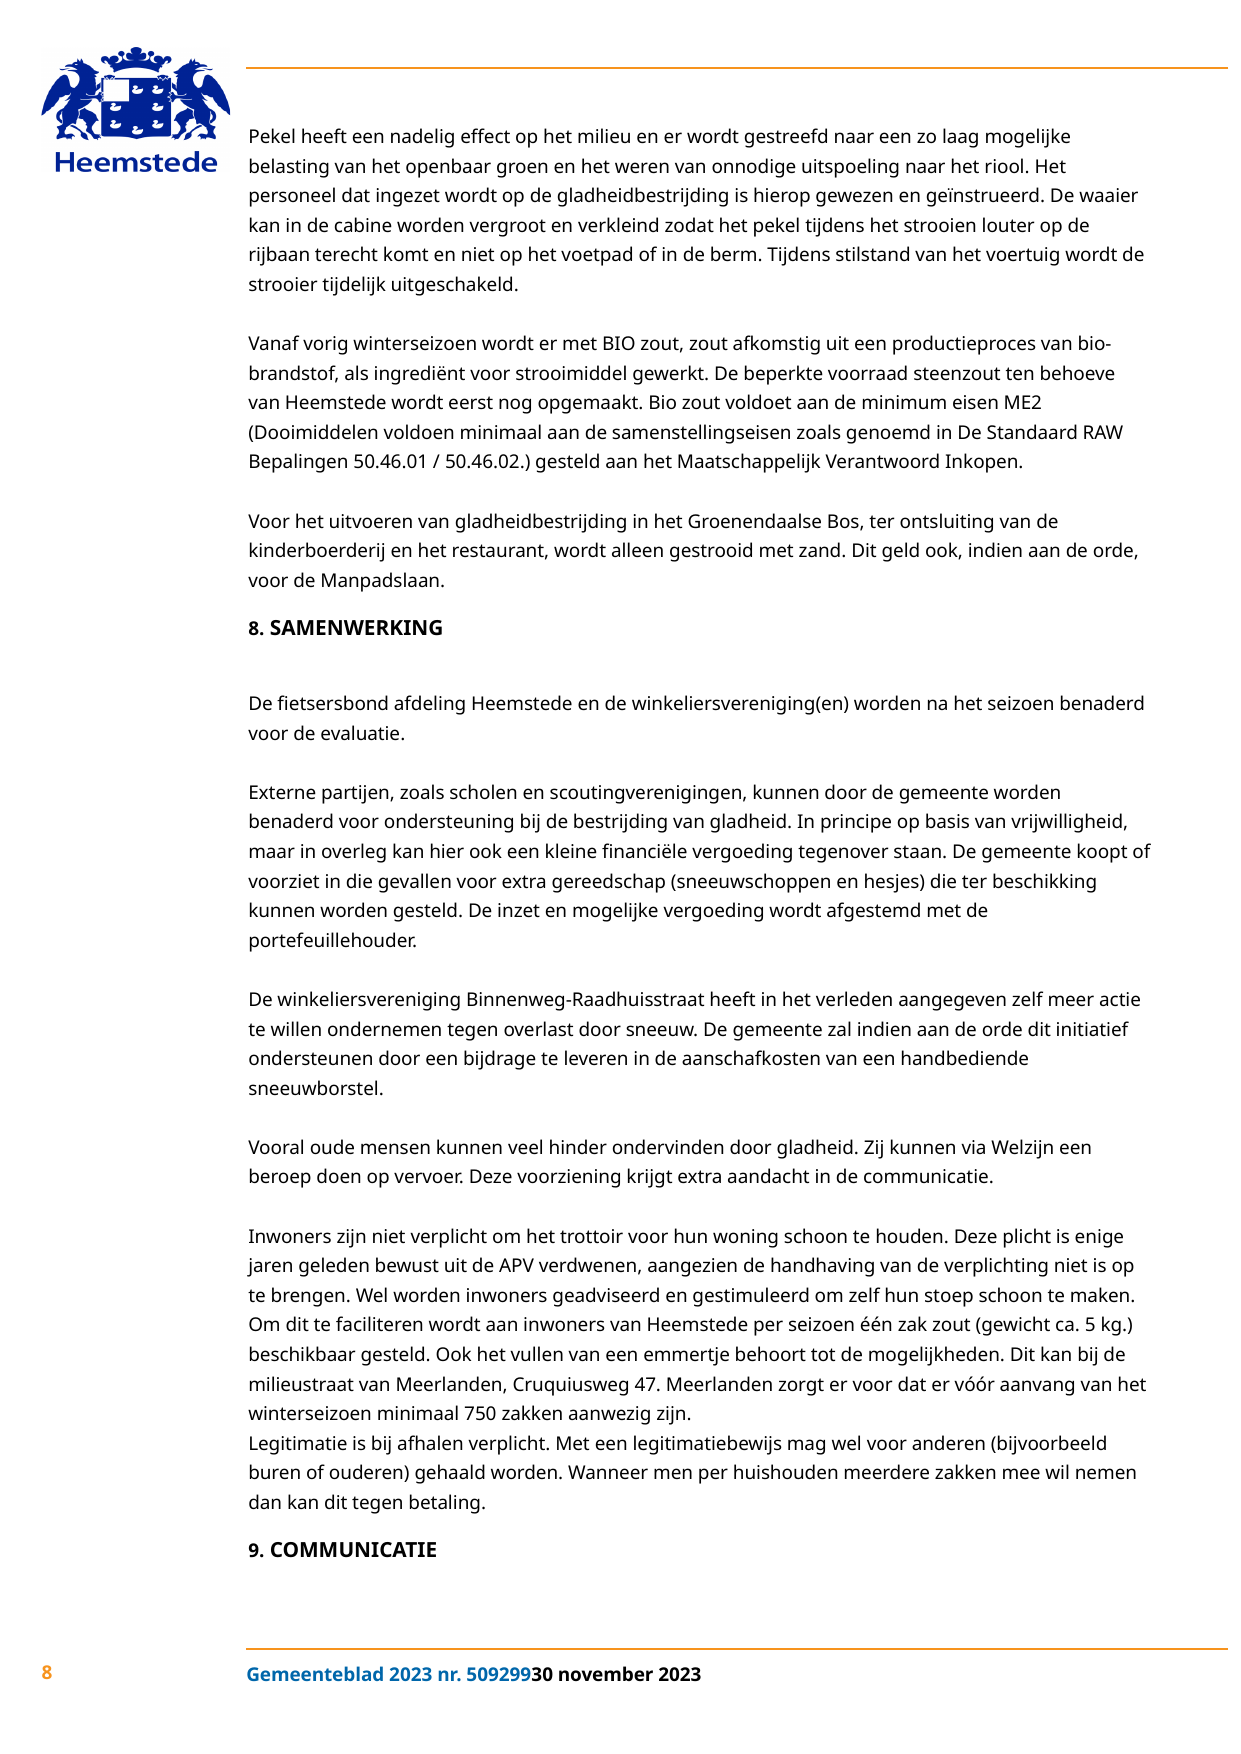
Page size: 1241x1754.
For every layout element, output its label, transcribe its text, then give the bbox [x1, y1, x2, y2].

text 9. COMMUNICATIE [248, 1535, 1152, 1563]
text Pekel heeft een nadelig effect op het milieu en er wordt gestreefd naar een zo laag mogelijke belasting van het openbaar groen en het weren van onnodige uitspoeling naar het riool. Het personeel dat ingezet wordt op de gladheidbestrijding is hierop gewezen en geïnstrueerd. De waaier kan in de cabine worden vergroot en verkleind zodat het pekel tijdens het strooien louter op de rijbaan terecht komt en niet op het voetpad of in de berm. Tijdens stilstand van het voertuig wordt de strooier tijdelijk uitgeschakeld. [248, 123, 1152, 297]
text Inwoners zijn niet verplicht om het trottoir voor hun woning schoon te houden. Deze plicht is enige jaren geleden bewust uit de APV verdwenen, aangezien de handhaving van de verplichting niet is op te brengen. Wel worden inwoners geadviseerd en gestimuleerd om zelf hun stoep schoon te maken. Om dit te faciliteren wordt aan inwoners van Heemstede per seizoen één zak zout (gewicht ca. 5 kg.) beschikbaar gesteld. Ook het vullen van een emmertje behoort tot de mogelijkheden. Dit kan bij de milieustraat van Meerlanden, Cruquiusweg 47. Meerlanden zorgt er voor dat er vóór aanvang van het winterseizoen minimaal 750 zakken aanwezig zijn. [248, 1223, 1152, 1426]
text Vooral oude mensen kunnen veel hinder ondervinden door gladheid. Zij kunnen via Welzijn een beroep doen op vervoer. Deze voorziening krijgt extra aandacht in de communicatie. [248, 1134, 1152, 1189]
text Legitimatie is bij afhalen verplicht. Met een legitimatiebewijs mag wel voor anderen (bijvoorbeeld buren of ouderen) gehaald worden. Wanneer men per huishouden meerdere zakken mee wil nemen dan kan dit tegen betaling. [248, 1430, 1152, 1515]
text De winkeliersvereniging Binnenweg-Raadhuisstraat heeft in het verleden aangegeven zelf meer actie te willen ondernemen tegen overlast door sneeuw. De gemeente zal indien aan de orde dit initiatief ondersteunen door een bijdrage te leveren in de aanschafkosten van een handbediende sneeuwborstel. [248, 986, 1152, 1101]
text 8. SAMENWERKING [248, 613, 1152, 641]
text Voor het uitvoeren van gladheidbestrijding in het Groenendaalse Bos, ter ontsluiting van de kinderboerderij en het restaurant, wordt alleen gestrooid met zand. Dit geld ook, indien aan de orde, voor de Manpadslaan. [248, 508, 1152, 593]
text Vanaf vorig winterseizoen wordt er met BIO zout, zout afkomstig uit een productieproces van bio-brandstof, als ingrediënt voor strooimiddel gewerkt. De beperkte voorraad steenzout ten behoeve van Heemstede wordt eerst nog opgemaakt. Bio zout voldoet aan de minimum eisen ME2 (Dooimiddelen voldoen minimaal aan de samenstellingseisen zoals genoemd in De Standaard RAW Bepalingen 50.46.01 / 50.46.02.) gesteld aan het Maatschappelijk Verantwoord Inkopen. [248, 330, 1152, 474]
picture [41, 47, 231, 172]
text Externe partijen, zoals scholen en scoutingverenigingen, kunnen door de gemeente worden benaderd voor ondersteuning bij de bestrijding van gladheid. In principe op basis van vrijwilligheid, maar in overleg kan hier ook een kleine financiële vergoeding tegenover staan. De gemeente koopt of voorziet in die gevallen voor extra gereedschap (sneeuwschoppen en hesjes) die ter beschikking kunnen worden gesteld. De inzet en mogelijke vergoeding wordt afgestemd met de portefeuillehouder. [248, 779, 1152, 953]
text De fietsersbond afdeling Heemstede en de winkeliersvereniging(en) worden na het seizoen benaderd voor de evaluatie. [248, 690, 1152, 746]
